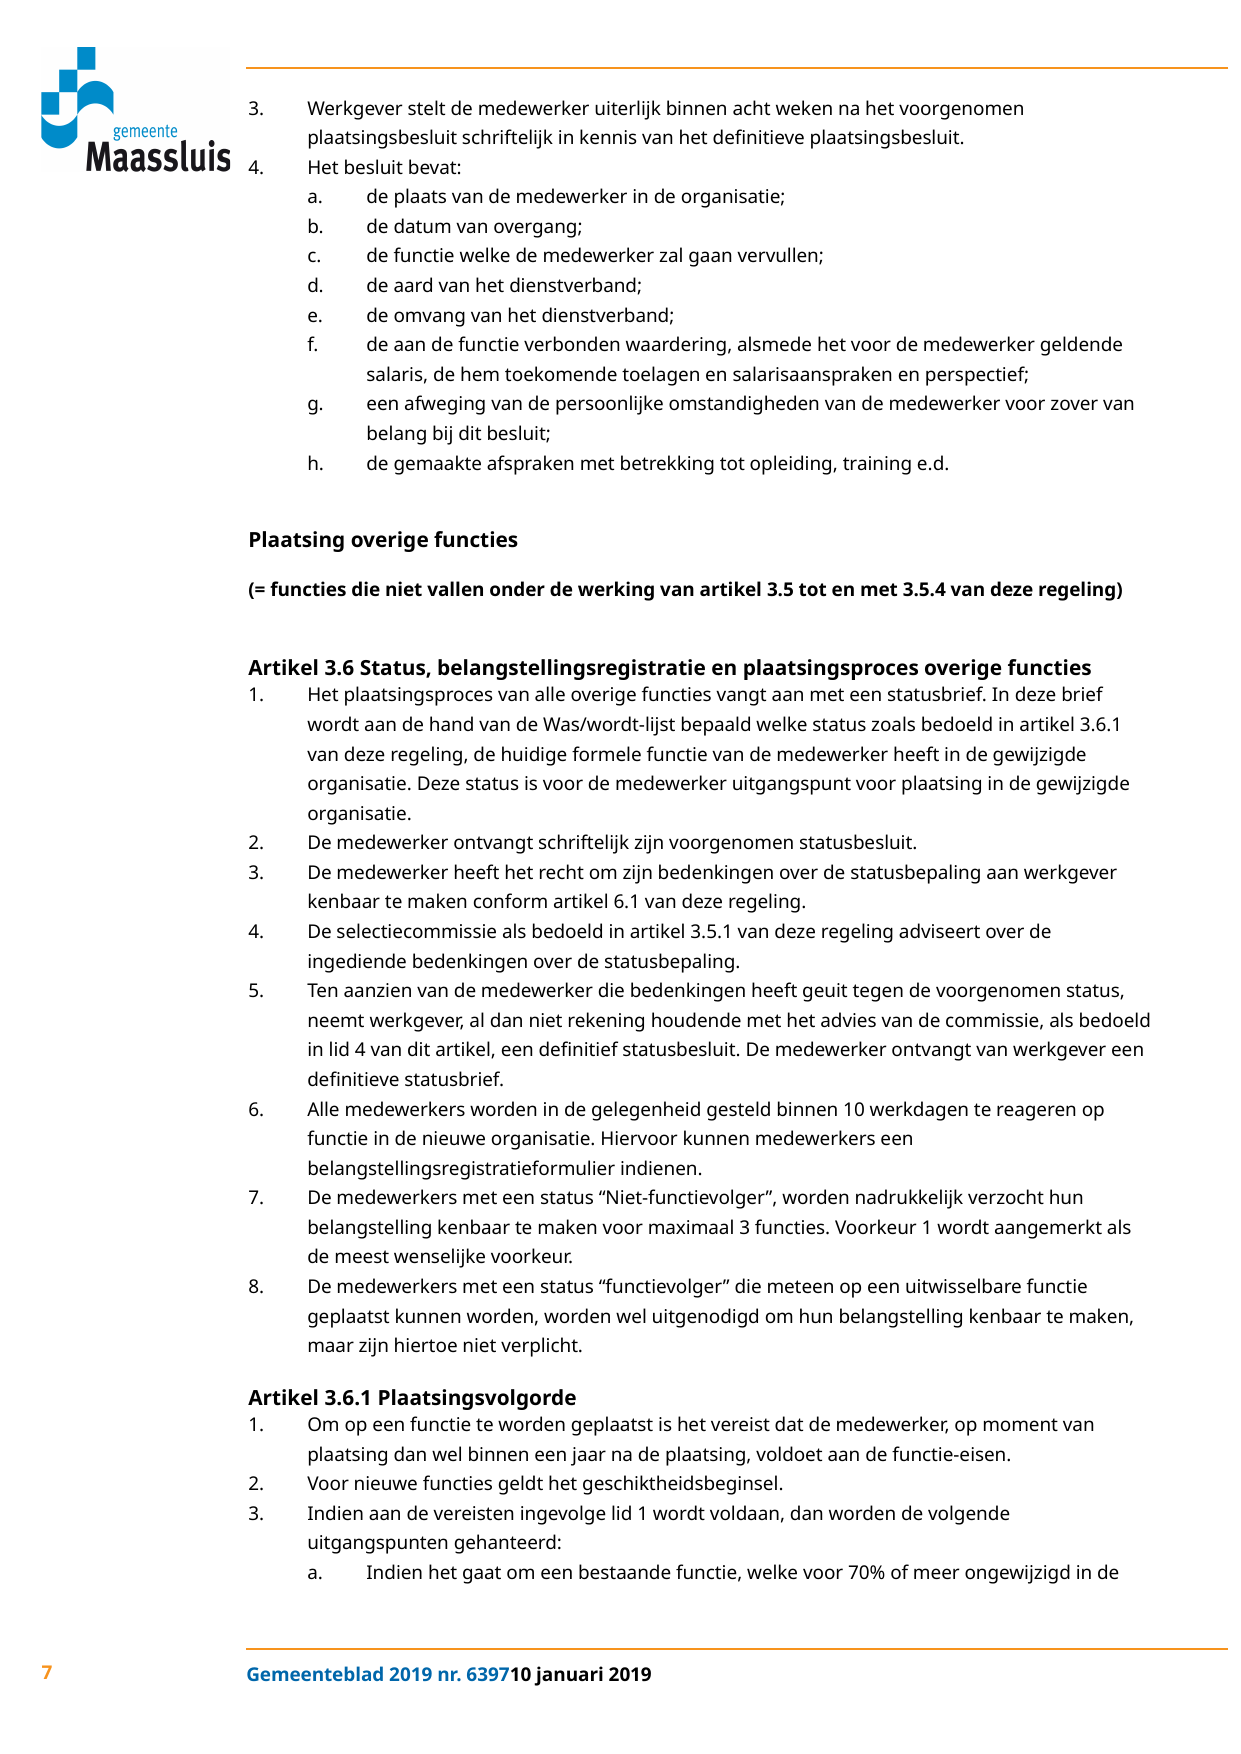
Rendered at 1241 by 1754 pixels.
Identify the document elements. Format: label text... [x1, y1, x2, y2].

list de datum van overgang; [307, 213, 1152, 239]
text Artikel 3.6 Status, belangstellingsregistratie en plaatsingsproces overige functies [248, 653, 1152, 682]
list De medewerkers met een status “functievolger” die meteen op een uitwisselbare functie geplaatst kunnen worden, worden wel uitgenodigd om hun belangstelling kenbaar te maken, maar zijn hiertoe niet verplicht. [248, 1273, 1152, 1358]
list De medewerker ontvangt schriftelijk zijn voorgenomen statusbesluit. [248, 829, 1152, 855]
text Artikel 3.6.1 Plaatsingsvolgorde [248, 1383, 1152, 1411]
list Het besluit bevat: [248, 154, 1152, 180]
list Indien aan de vereisten ingevolge lid 1 wordt voldaan, dan worden de volgende uitgangspunten gehanteerd: [248, 1500, 1152, 1555]
list de functie welke de medewerker zal gaan vervullen; [307, 243, 1152, 268]
text Plaatsing overige functies [248, 525, 1152, 553]
list de aan de functie verbonden waardering, alsmede het voor de medewerker geldende salaris, de hem toekomende toelagen en salarisaanspraken en perspectief; [307, 331, 1152, 387]
list een afweging van de persoonlijke omstandigheden van de medewerker voor zover van belang bij dit besluit; [307, 391, 1152, 446]
list Werkgever stelt de medewerker uiterlijk binnen acht weken na het voorgenomen plaatsingsbesluit schriftelijk in kennis van het definitieve plaatsingsbesluit. [248, 95, 1152, 150]
text (= functies die niet vallen onder de werking van artikel 3.5 tot en met 3.5.4 van deze regeling) [248, 574, 1152, 603]
list De medewerkers met een status “Niet-functievolger”, worden nadrukkelijk verzocht hun belangstelling kenbaar te maken voor maximaal 3 functies. Voorkeur 1 wordt aangemerkt als de meest wenselijke voorkeur. [248, 1184, 1152, 1269]
list Voor nieuwe functies geldt het geschiktheidsbeginsel. [248, 1470, 1152, 1496]
picture [41, 47, 231, 172]
list De medewerker heeft het recht om zijn bedenkingen over de statusbepaling aan werkgever kenbaar te maken conform artikel 6.1 van deze regeling. [248, 859, 1152, 914]
list de omvang van het dienstverband; [307, 302, 1152, 328]
list Het plaatsingsproces van alle overige functies vangt aan met een statusbrief. In deze brief wordt aan de hand van de Was/wordt-lijst bepaald welke status zoals bedoeld in artikel 3.6.1 van deze regeling, de huidige formele functie van de medewerker heeft in de gewijzigde organisatie. Deze status is voor de medewerker uitgangspunt voor plaatsing in de gewijzigde organisatie. [248, 682, 1152, 826]
list Alle medewerkers worden in de gelegenheid gesteld binnen 10 werkdagen te reageren op functie in de nieuwe organisatie. Hiervoor kunnen medewerkers een belangstellingsregistratieformulier indienen. [248, 1096, 1152, 1181]
list De selectiecommissie als bedoeld in artikel 3.5.1 van deze regeling adviseert over de ingediende bedenkingen over de statusbepaling. [248, 918, 1152, 973]
picture [41, 47, 77, 92]
list Indien het gaat om een bestaande functie, welke voor 70% of meer ongewijzigd in de [307, 1559, 1152, 1585]
list de gemaakte afspraken met betrekking tot opleiding, training e.d. [307, 450, 1152, 476]
list de aard van het dienstverband; [307, 272, 1152, 298]
list de plaats van de medewerker in de organisatie; [307, 183, 1152, 209]
list Ten aanzien van de medewerker die bedenkingen heeft geuit tegen de voorgenomen status, neemt werkgever, al dan niet rekening houdende met het advies van de commissie, als bedoeld in lid 4 van dit artikel, een definitief statusbesluit. De medewerker ontvangt van werkgever een definitieve statusbrief. [248, 977, 1152, 1092]
list Om op een functie te worden geplaatst is het vereist dat de medewerker, op moment van plaatsing dan wel binnen een jaar na de plaatsing, voldoet aan de functie-eisen. [248, 1411, 1152, 1467]
